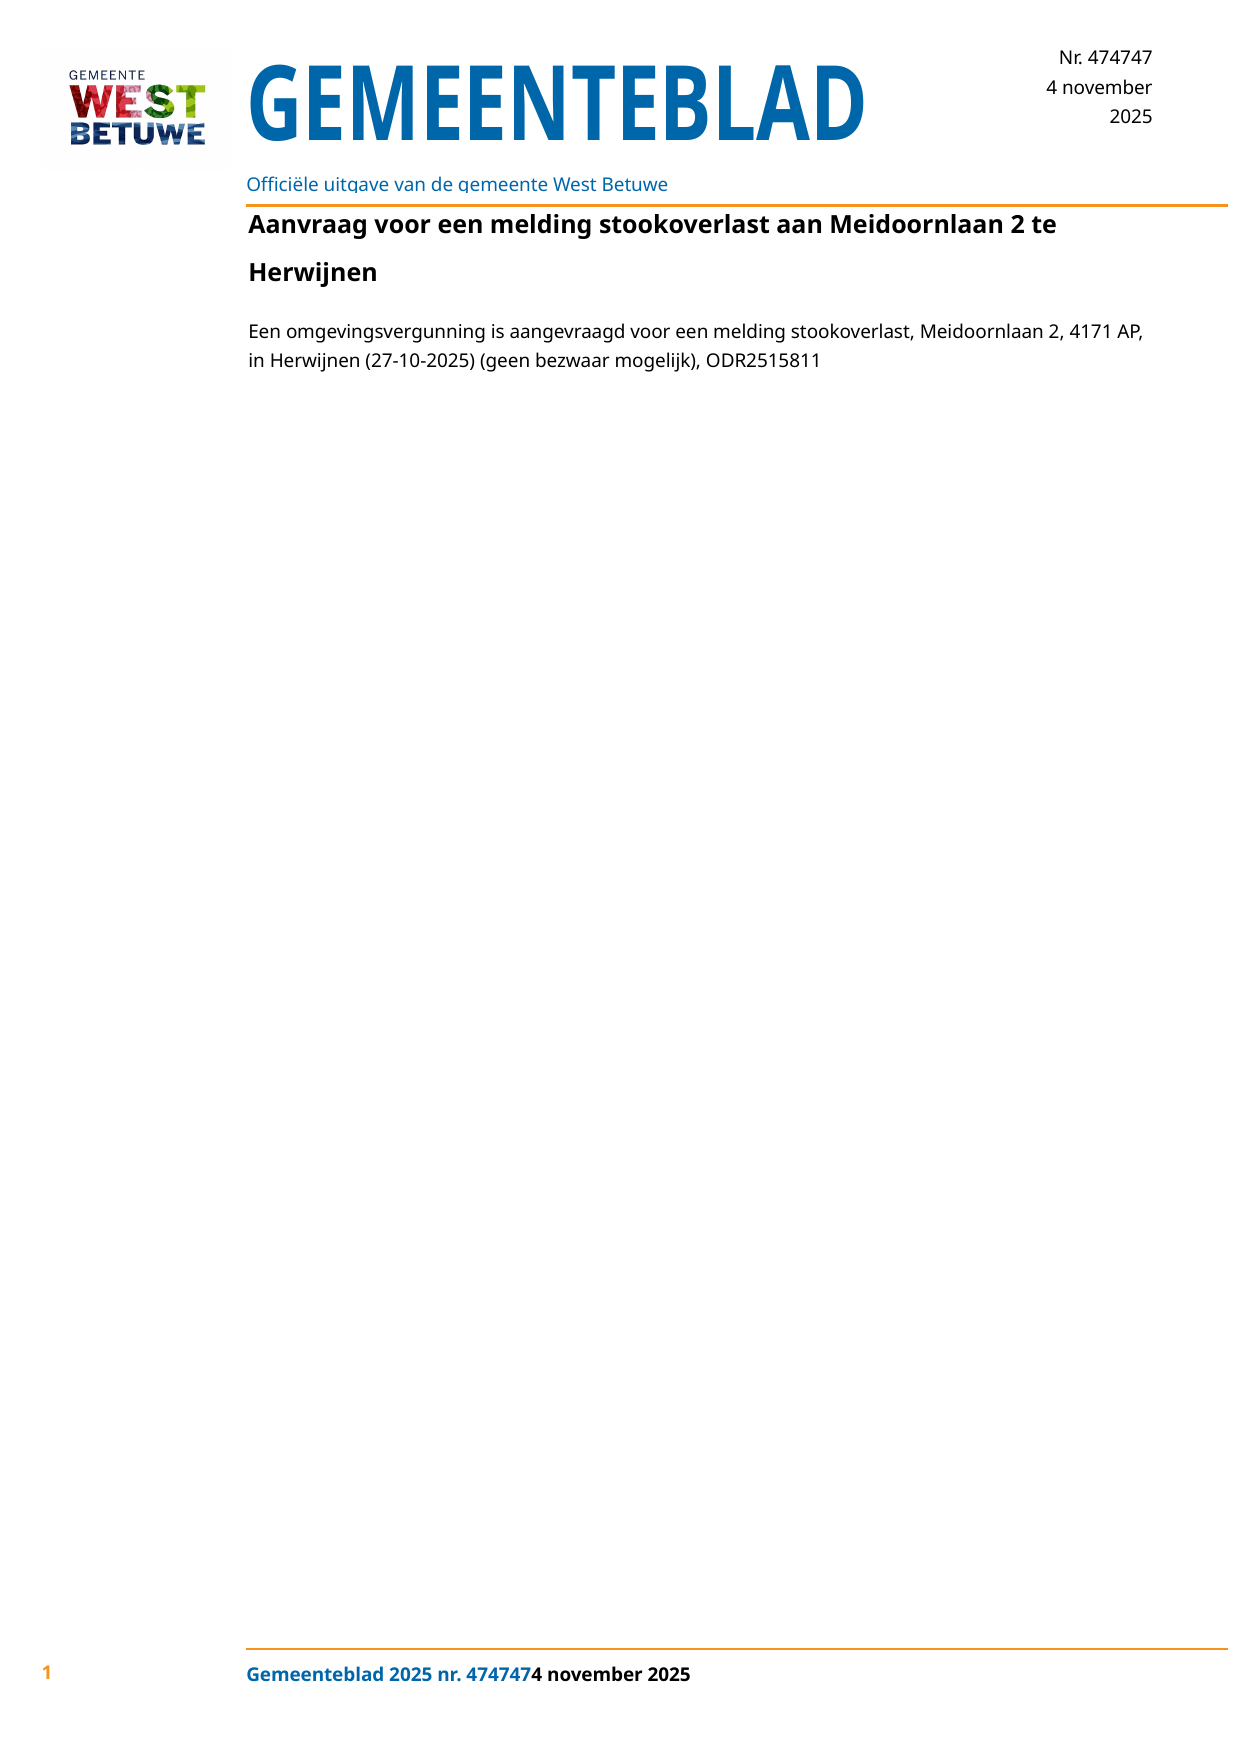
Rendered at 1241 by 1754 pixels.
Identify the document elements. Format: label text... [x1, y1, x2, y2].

picture [41, 47, 231, 172]
text Aanvraag voor een melding stookoverlast aan Meidoornlaan 2 te Herwijnen [248, 207, 1152, 288]
text Een omgevingsvergunning is aangevraagd voor een melding stookoverlast, Meidoornlaan 2, 4171 AP, in Herwijnen (27-10-2025) (geen bezwaar mogelijk), ODR2515811 [248, 318, 1152, 373]
